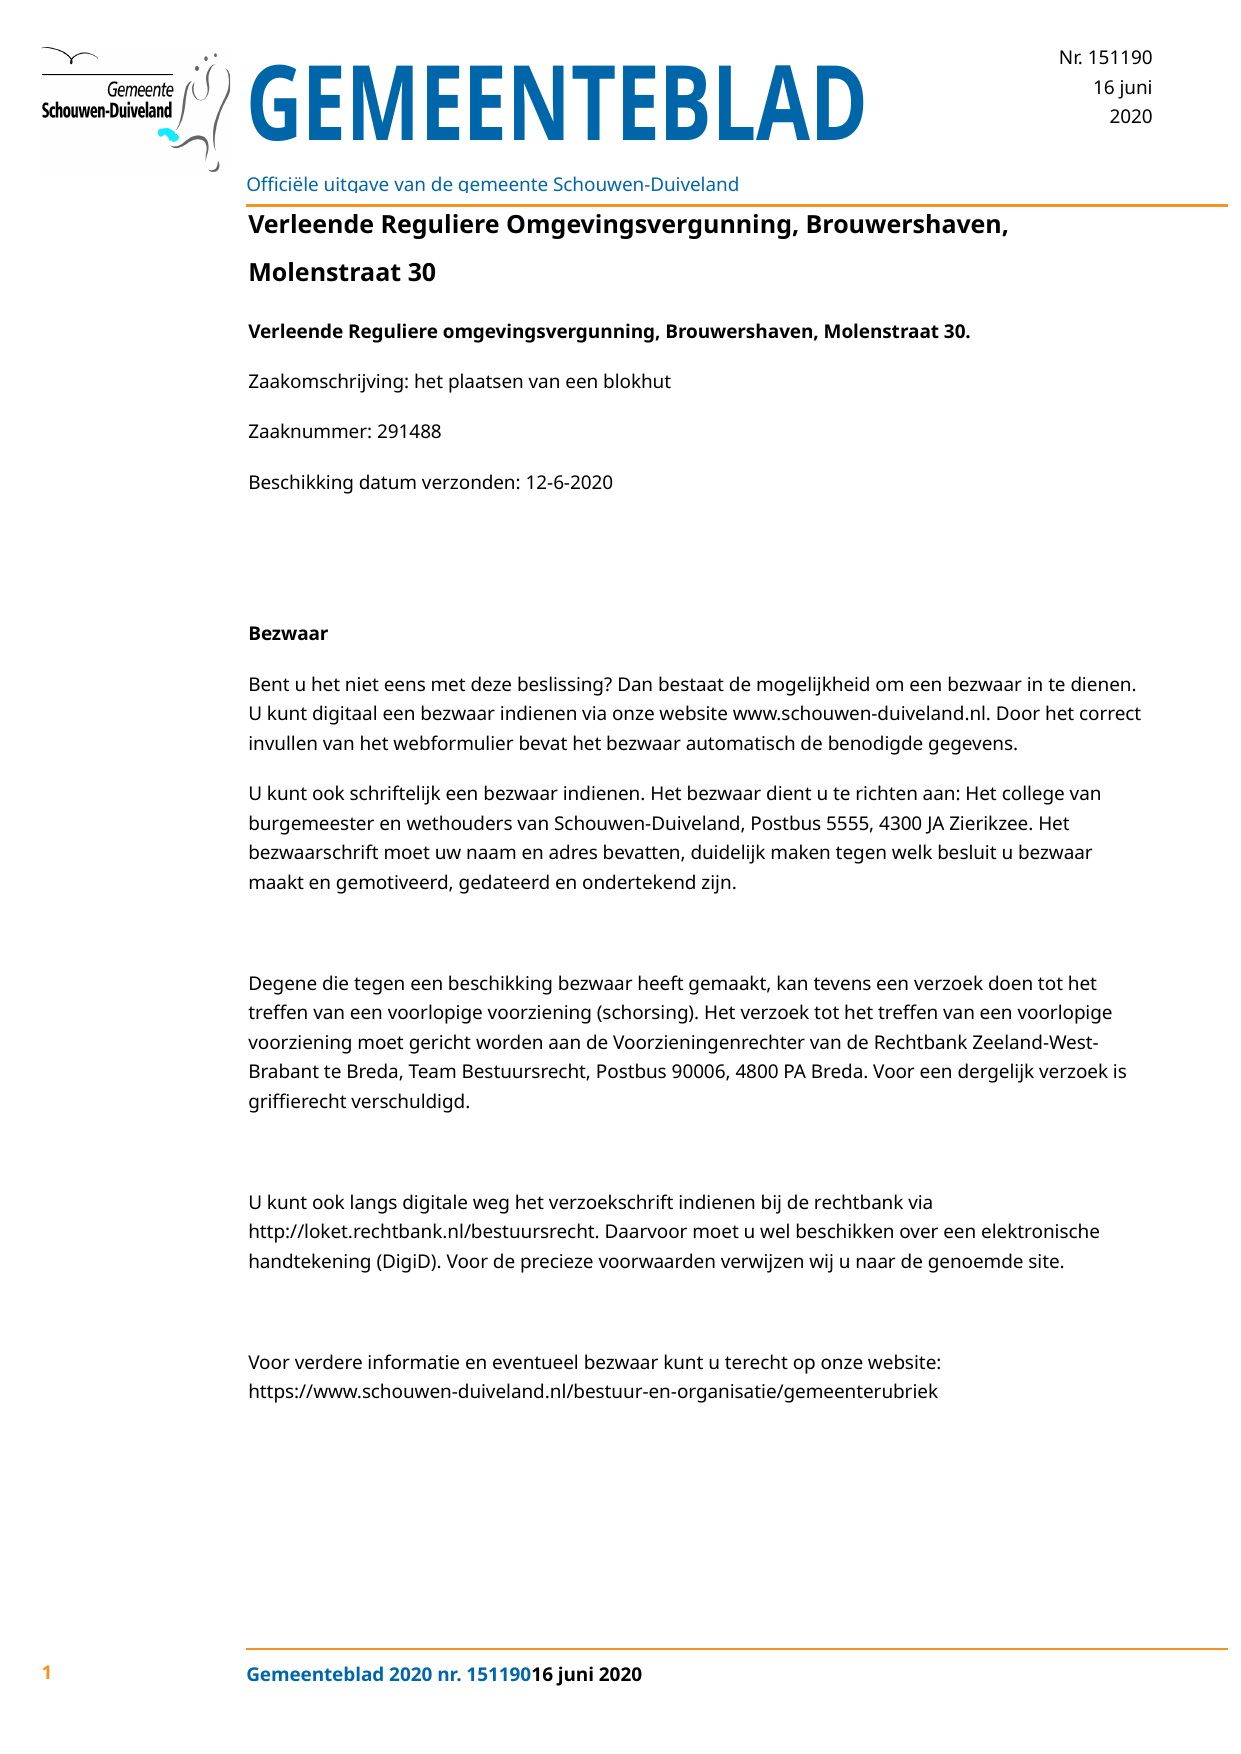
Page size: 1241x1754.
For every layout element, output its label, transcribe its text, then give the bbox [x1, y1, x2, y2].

text Beschikking datum verzonden: 12-6-2020 [248, 469, 1152, 495]
text Degene die tegen een beschikking bezwaar heeft gemaakt, kan tevens een verzoek doen tot het treffen van een voorlopige voorziening (schorsing). Het verzoek tot het treffen van een voorlopige voorziening moet gericht worden aan de Voorzieningenrechter van de Rechtbank Zeeland-West-Brabant te Breda, Team Bestuursrecht, Postbus 90006, 4800 PA Breda. Voor een dergelijk verzoek is griffierecht verschuldigd. [248, 970, 1152, 1114]
text Bezwaar [248, 620, 1152, 646]
text U kunt ook langs digitale weg het verzoekschrift indienen bij de rechtbank via http://loket.rechtbank.nl/bestuursrecht. Daarvoor moet u wel beschikken over een elektronische handtekening (DigiD). Voor de precieze voorwaarden verwijzen wij u naar de genoemde site. [248, 1189, 1152, 1274]
text Bent u het niet eens met deze beslissing? Dan bestaat de mogelijkheid om een bezwaar in te dienen. U kunt digitaal een bezwaar indienen via onze website www.schouwen-duiveland.nl. Door het correct invullen van het webformulier bevat het bezwaar automatisch de benodigde gegevens. [248, 671, 1152, 756]
text Zaakomschrijving: het plaatsen van een blokhut [248, 368, 1152, 394]
text U kunt ook schriftelijk een bezwaar indienen. Het bezwaar dient u te richten aan: Het college van burgemeester en wethouders van Schouwen-Duiveland, Postbus 5555, 4300 JA Zierikzee. Het bezwaarschrift moet uw naam en adres bevatten, duidelijk maken tegen welk besluit u bezwaar maakt en gemotiveerd, gedateerd en ondertekend zijn. [248, 780, 1152, 895]
text Zaaknummer: 291488 [248, 419, 1152, 444]
text Verleende Reguliere Omgevingsvergunning, Brouwershaven, Molenstraat 30 [248, 207, 1152, 288]
text Voor verdere informatie en eventueel bezwaar kunt u terecht op onze website: https://www.schouwen-duiveland.nl/bestuur-en-organisatie/gemeenterubriek [248, 1349, 1152, 1404]
text Verleende Reguliere omgevingsvergunning, Brouwershaven, Molenstraat 30. [248, 318, 1152, 344]
picture [41, 47, 231, 172]
